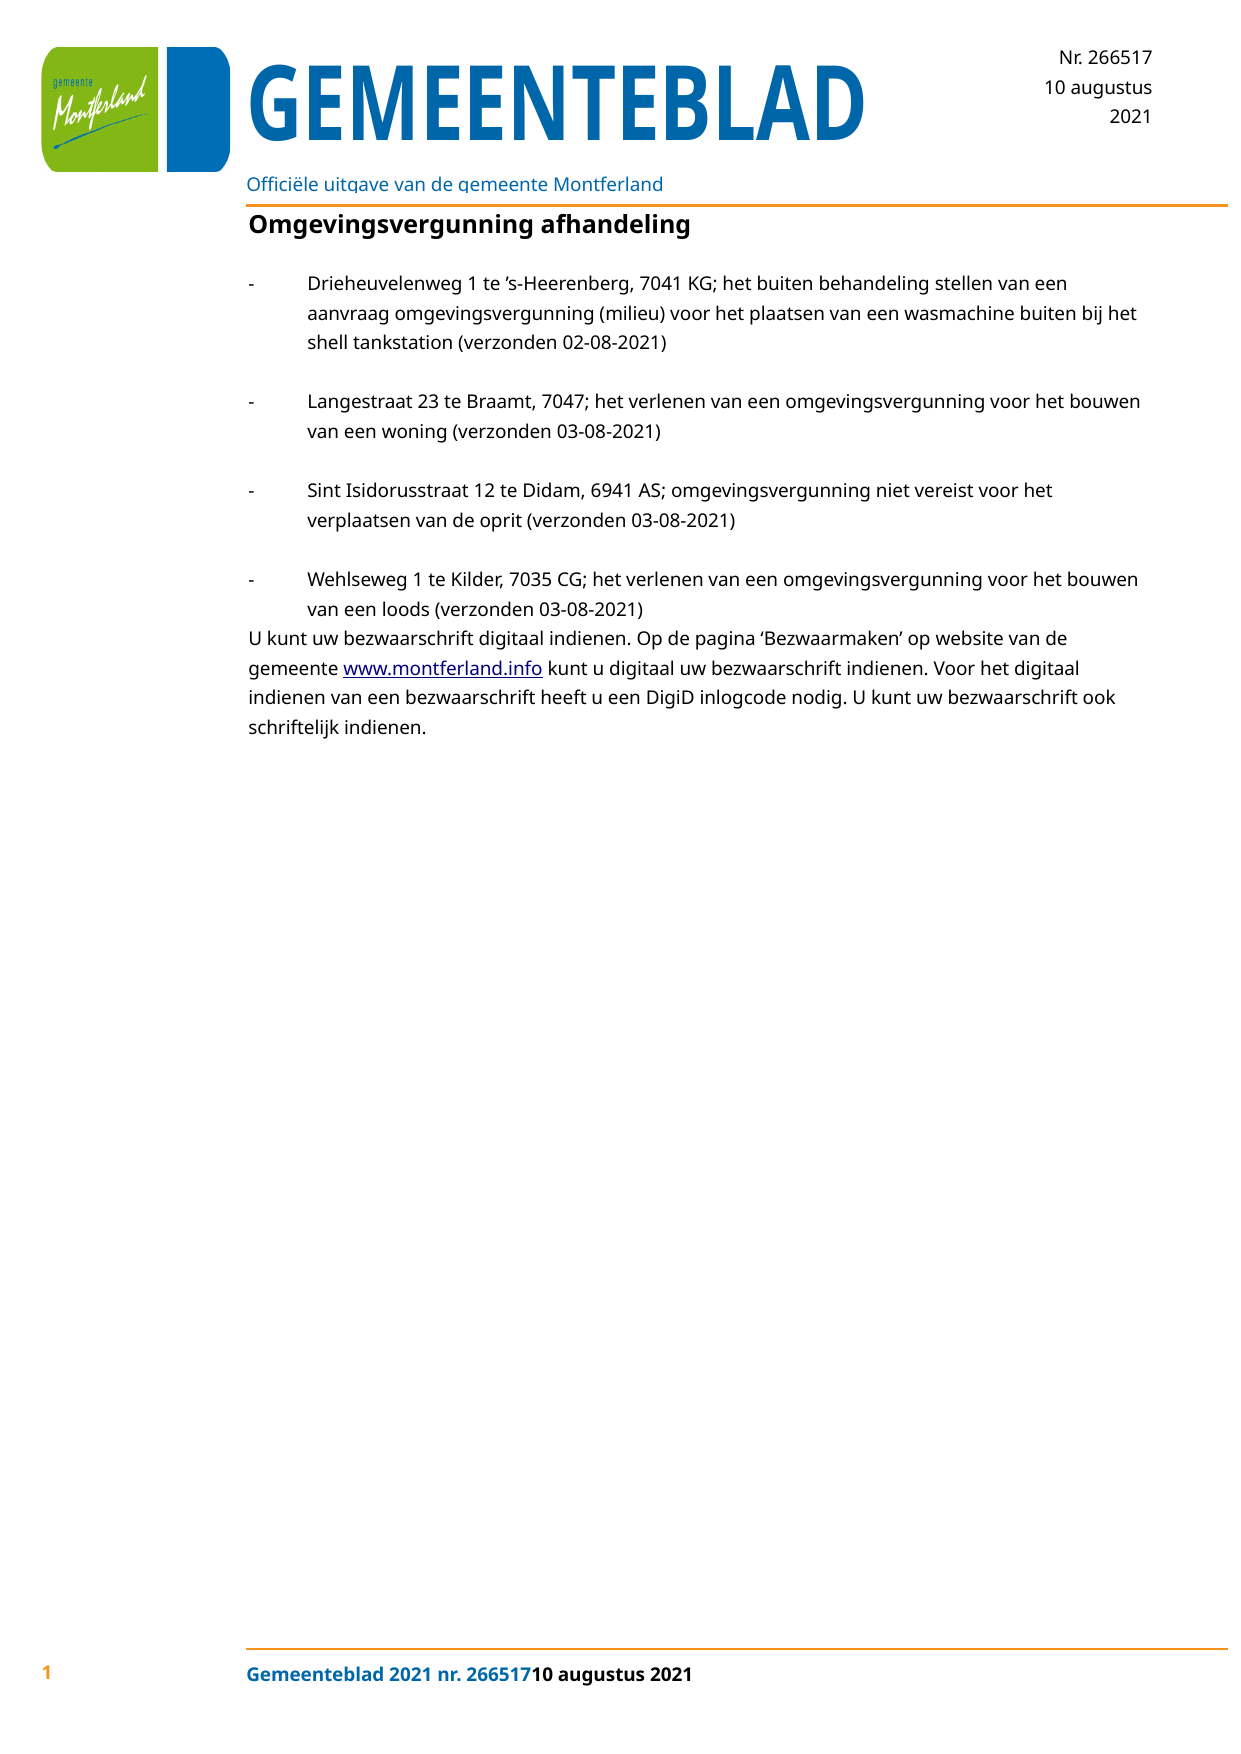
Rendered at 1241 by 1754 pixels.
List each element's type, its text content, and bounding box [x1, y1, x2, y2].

text Omgevingsvergunning afhandeling [248, 207, 1152, 241]
text U kunt uw bezwaarschrift digitaal indienen. Op de pagina ‘Bezwaarmaken’ op website van de gemeente www.montferland.info kunt u digitaal uw bezwaarschrift indienen. Voor het digitaal indienen van een bezwaarschrift heeft u een DigiD inlogcode nodig. U kunt uw bezwaarschrift ook schriftelijk indienen. [248, 625, 1152, 740]
list Sint Isidorusstraat 12 te Didam, 6941 AS; omgevingsvergunning niet vereist voor het verplaatsen van de oprit (verzonden 03-08-2021) [248, 477, 1152, 533]
list Drieheuvelenweg 1 te ’s-Heerenberg, 7041 KG; het buiten behandeling stellen van een aanvraag omgevingsvergunning (milieu) voor het plaatsen van een wasmachine buiten bij het shell tankstation (verzonden 02-08-2021) [248, 270, 1152, 355]
picture [41, 47, 231, 172]
list Langestraat 23 te Braamt, 7047; het verlenen van een omgevingsvergunning voor het bouwen van een woning (verzonden 03-08-2021) [248, 389, 1152, 444]
list Wehlseweg 1 te Kilder, 7035 CG; het verlenen van een omgevingsvergunning voor het bouwen van een loods (verzonden 03-08-2021) [248, 566, 1152, 621]
